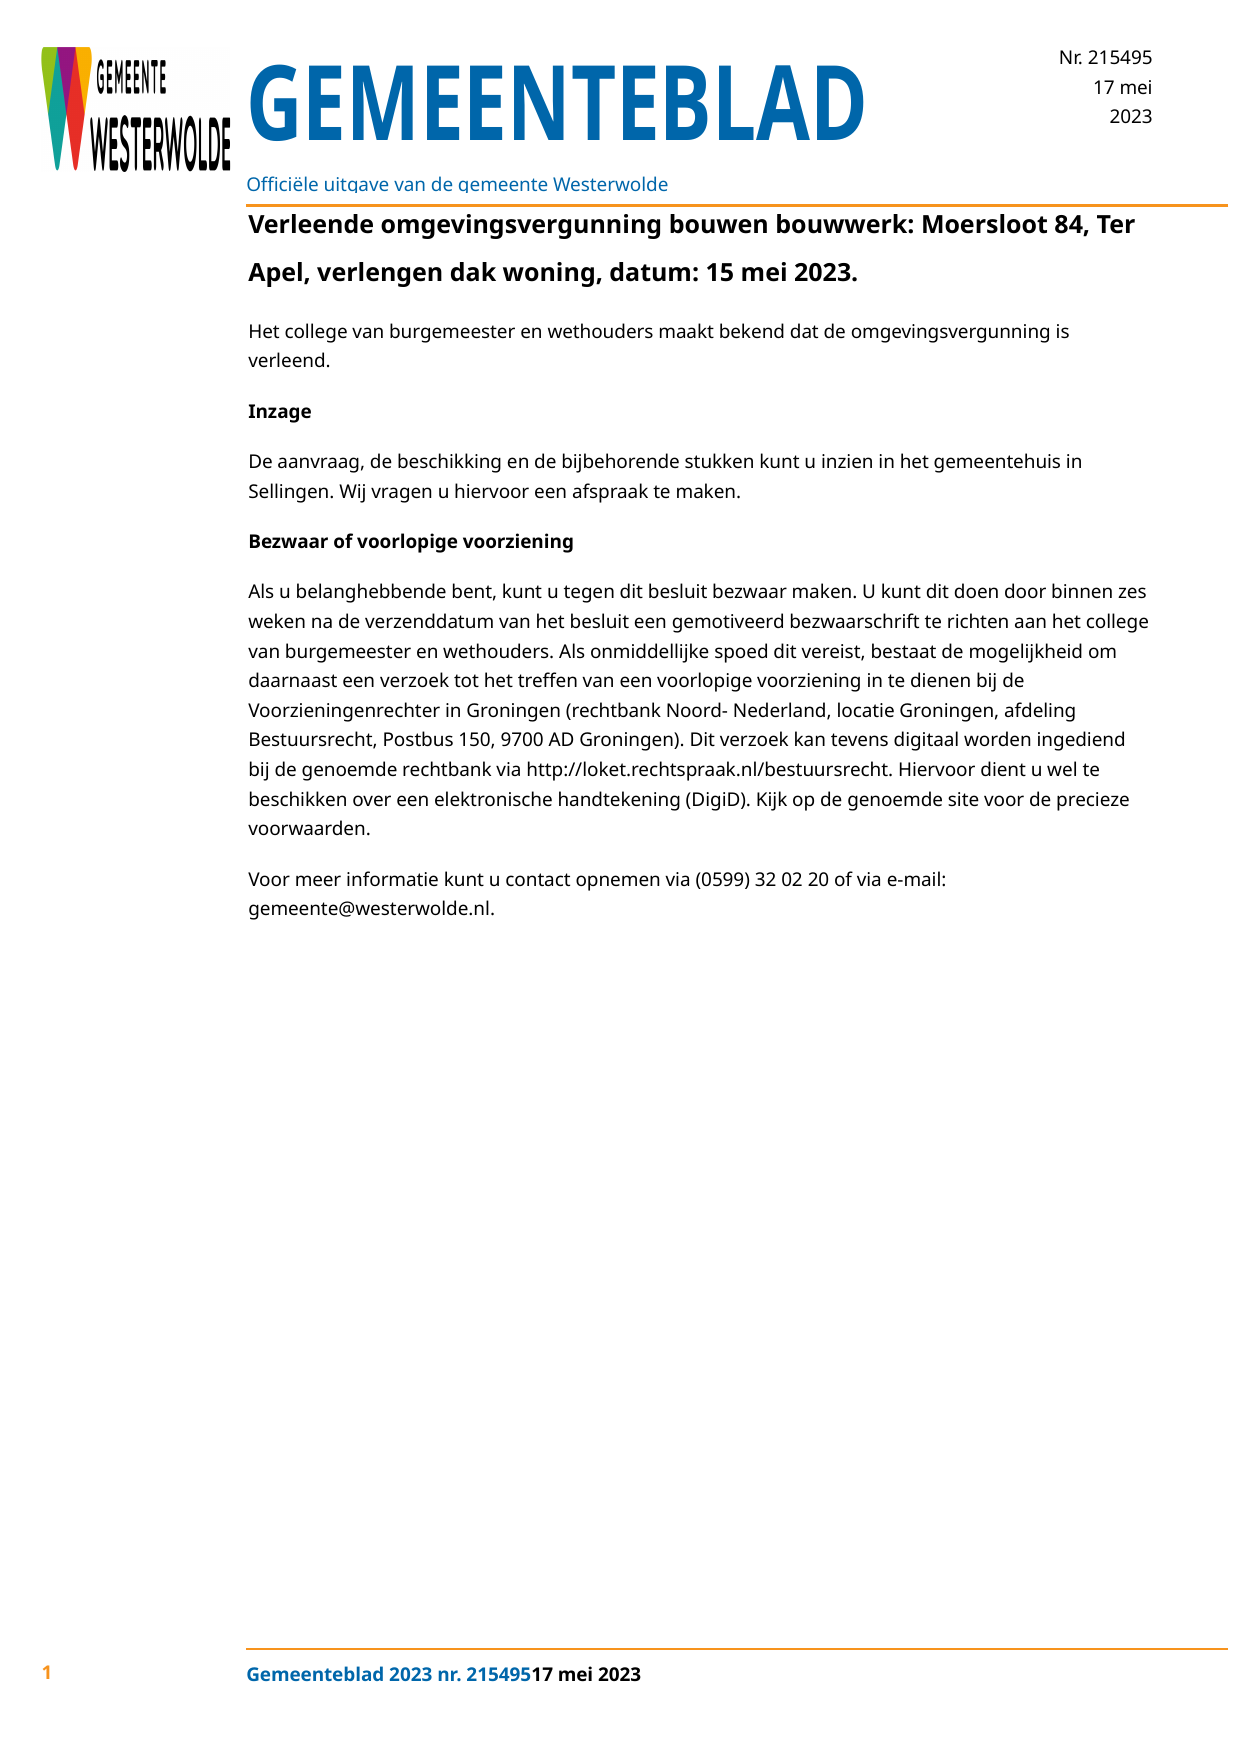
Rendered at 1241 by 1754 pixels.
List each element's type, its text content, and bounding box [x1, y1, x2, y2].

text De aanvraag, de beschikking en de bijbehorende stukken kunt u inzien in het gemeentehuis in Sellingen. Wij vragen u hiervoor een afspraak te maken. [248, 448, 1152, 504]
text Voor meer informatie kunt u contact opnemen via (0599) 32 02 20 of via e-mail: gemeente@westerwolde.nl. [248, 866, 1152, 921]
text Verleende omgevingsvergunning bouwen bouwwerk: Moersloot 84, Ter Apel, verlengen dak woning, datum: 15 mei 2023. [248, 207, 1152, 288]
text Inzage [248, 398, 1152, 424]
text Bezwaar of voorlopige voorziening [248, 528, 1152, 554]
picture [41, 47, 231, 172]
text Als u belanghebbende bent, kunt u tegen dit besluit bezwaar maken. U kunt dit doen door binnen zes weken na de verzenddatum van het besluit een gemotiveerd bezwaarschrift te richten aan het college van burgemeester en wethouders. Als onmiddellijke spoed dit vereist, bestaat de mogelijkheid om daarnaast een verzoek tot het treffen van een voorlopige voorziening in te dienen bij de Voorzieningenrechter in Groningen (rechtbank Noord- Nederland, locatie Groningen, afdeling Bestuursrecht, Postbus 150, 9700 AD Groningen). Dit verzoek kan tevens digitaal worden ingediend bij de genoemde rechtbank via http://loket.rechtspraak.nl/bestuursrecht. Hiervoor dient u wel te beschikken over een elektronische handtekening (DigiD). Kijk op de genoemde site voor de precieze voorwaarden. [248, 579, 1152, 841]
text Het college van burgemeester en wethouders maakt bekend dat de omgevingsvergunning is verleend. [248, 318, 1152, 373]
